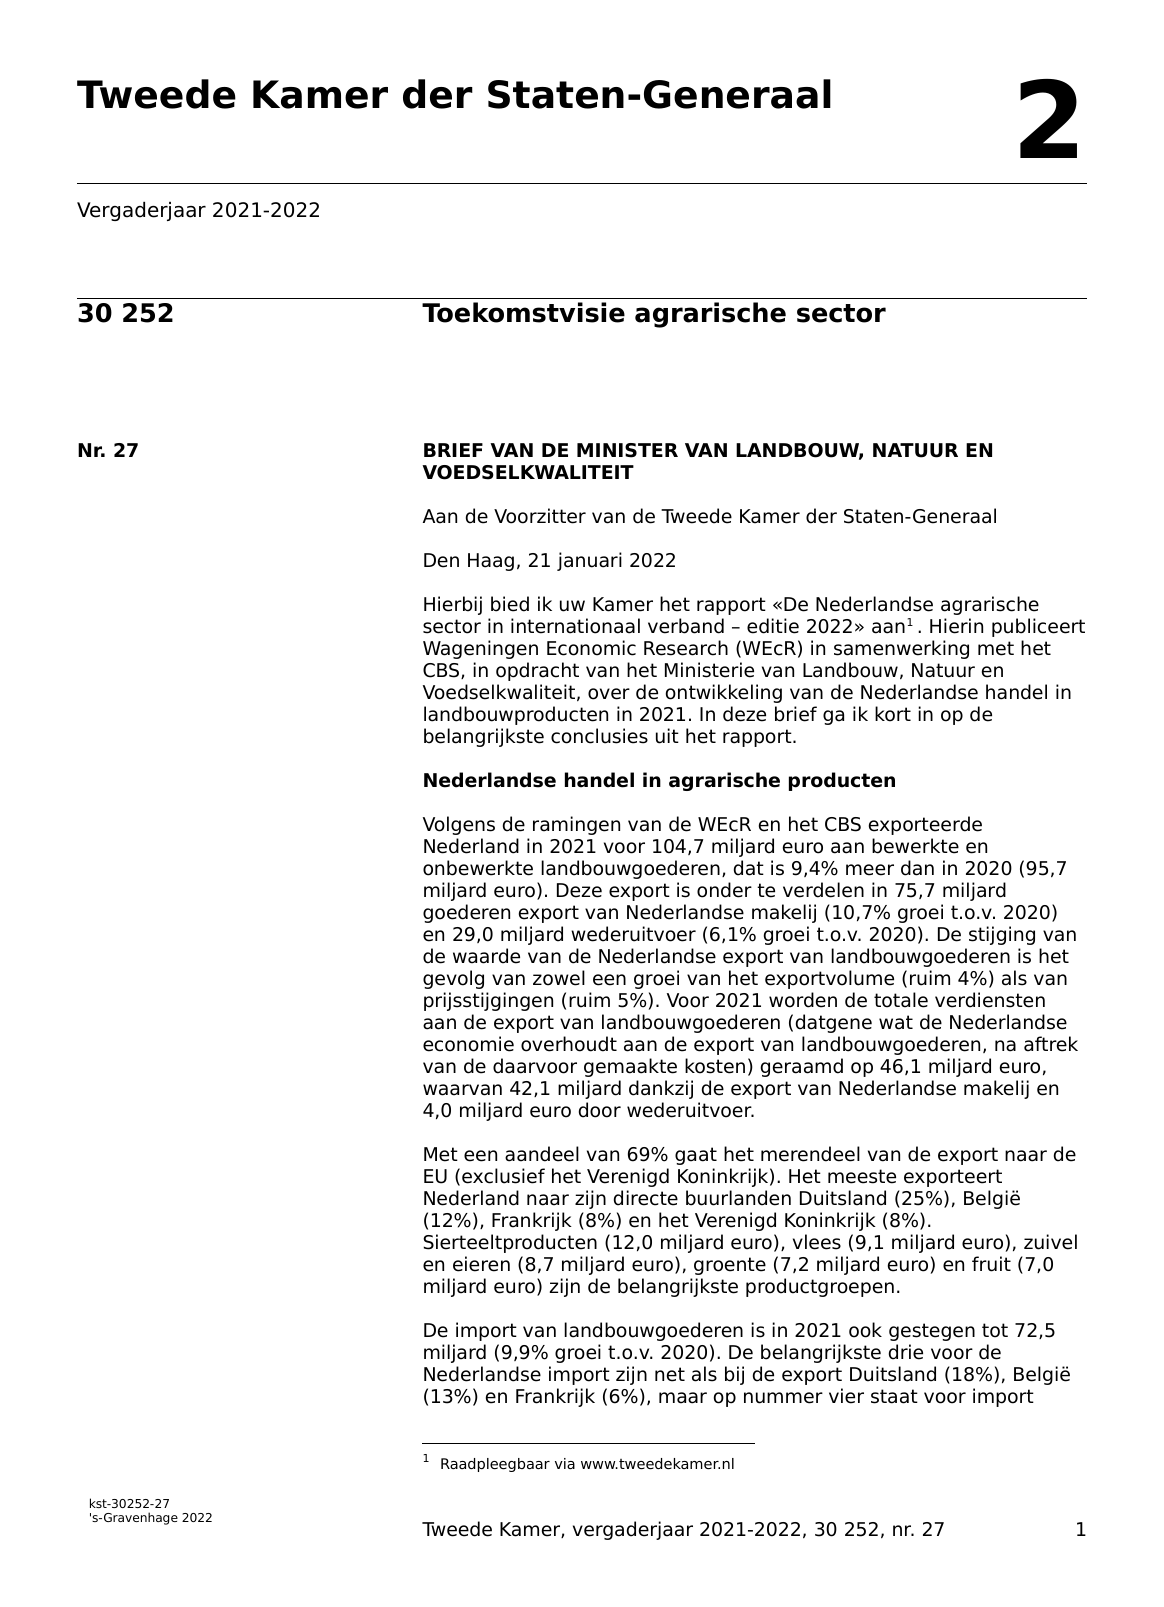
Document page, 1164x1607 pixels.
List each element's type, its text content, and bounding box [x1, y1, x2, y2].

text Volgens de ramingen van de WEcR en het CBS exporteerde Nederland in 2021 voor 104,7 miljard euro aan bewerkte en onbewerkte landbouwgoederen, dat is 9,4% meer dan in 2020 (95,7 miljard euro). Deze export is onder te verdelen in 75,7 miljard goederen export van Nederlandse makelij (10,7% groei t.o.v. 2020) en 29,0 miljard wederuitvoer (6,1% groei t.o.v. 2020). De stijging van de waarde van de Nederlandse export van landbouwgoederen is het gevolg van zowel een groei van het exportvolume (ruim 4%) als van prijsstijgingen (ruim 5%). Voor 2021 worden de totale verdiensten aan de export van landbouwgoederen (datgene wat de Nederlandse economie overhoudt aan de export van landbouwgoederen, na aftrek van de daarvoor gemaakte kosten) geraamd op 46,1 miljard euro, waarvan 42,1 miljard dankzij de export van Nederlandse makelij en 4,0 miljard euro door wederuitvoer. [422, 814, 1087, 1122]
table_cell Vergaderjaar 2021-2022 [77, 184, 1087, 298]
text Met een aandeel van 69% gaat het merendeel van de export naar de EU (exclusief het Verenigd Koninkrijk). Het meeste exporteert Nederland naar zijn directe buurlanden Duitsland (25%), België (12%), Frankrijk (8%) en het Verenigd Koninkrijk (8%). Sierteeltproducten (12,0 miljard euro), vlees (9,1 miljard euro), zuivel en eieren (8,7 miljard euro), groente (7,2 miljard euro) en fruit (7,0 miljard euro) zijn de belangrijkste productgroepen. [422, 1144, 1087, 1298]
text Hierbij bied ik uw Kamer het rapport «De Nederlandse agrarische sector in internationaal verband – editie 2022» aan. Hierin publiceert Wageningen Economic Research (WEcR) in samenwerking met het CBS, in opdracht van het Ministerie van Landbouw, Natuur en Voedselkwaliteit, over de ontwikkeling van de Nederlandse handel in landbouwproducten in 2021. In deze brief ga ik kort in op de belangrijkste conclusies uit het rapport. [422, 594, 1087, 748]
text kst-30252-27 [88, 1497, 323, 1511]
table_header 2 [886, 59, 1087, 183]
text 's-Gravenhage 2022 [88, 1511, 323, 1525]
text De import van landbouwgoederen is in 2021 ook gestegen tot 72,5 miljard (9,9% groei t.o.v. 2020). De belangrijkste drie voor de Nederlandse import zijn net als bij de export Duitsland (18%), België (13%) en Frankrijk (6%), maar op nummer vier staat voor import [422, 1320, 1087, 1408]
subtitle Nederlandse handel in agrarische producten [422, 770, 1087, 792]
text Aan de Voorzitter van de Tweede Kamer der Staten-Generaal [422, 506, 1087, 528]
text Raadpleegbaar via www.tweedekamer.nl [422, 1452, 1087, 1474]
subtitle Nr. 27 BRIEF VAN DE MINISTER VAN LANDBOUW, NATUUR EN VOEDSELKWALITEIT [77, 440, 1087, 484]
subtitle 30 252 Toekomstvisie agrarische sector [77, 299, 1087, 329]
table_header Tweede Kamer der Staten-Generaal [77, 59, 886, 183]
text Den Haag, 21 januari 2022 [422, 550, 1087, 572]
